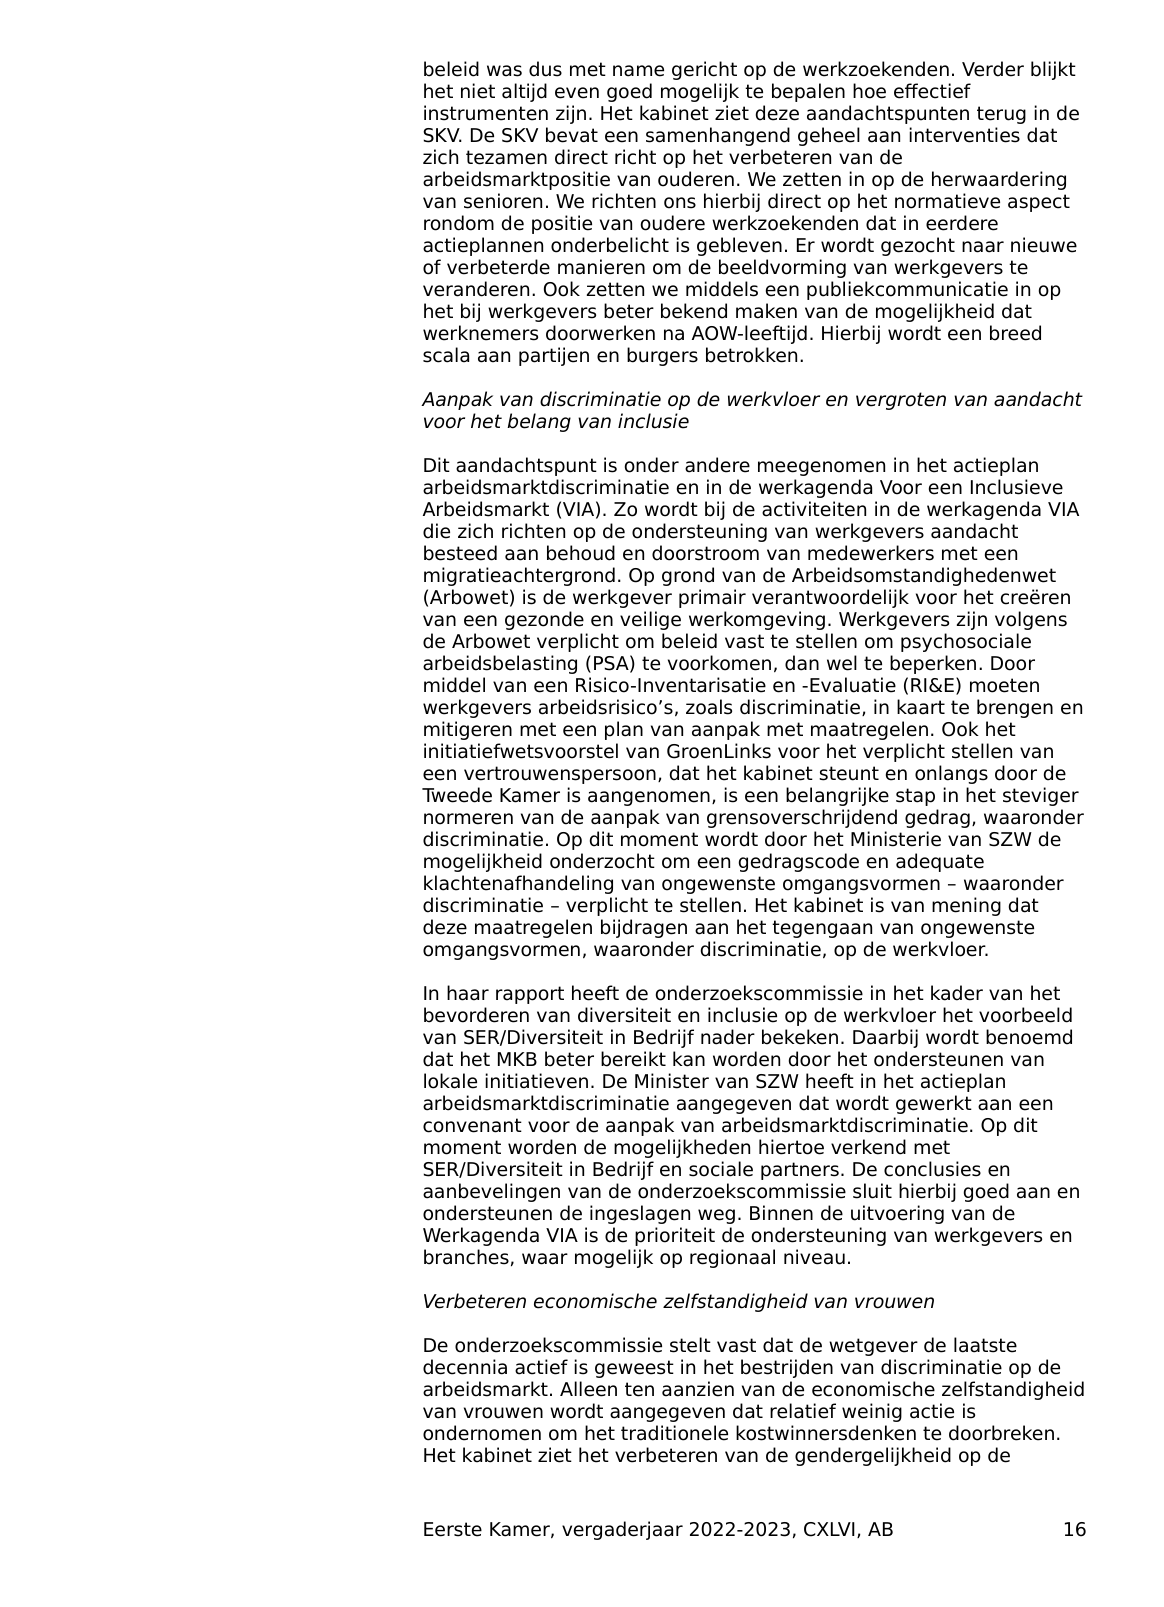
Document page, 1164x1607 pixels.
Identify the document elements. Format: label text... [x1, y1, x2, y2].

text De onderzoekscommissie stelt vast dat de wetgever de laatste decennia actief is geweest in het bestrijden van discriminatie op de arbeidsmarkt. Alleen ten aanzien van de economische zelfstandigheid van vrouwen wordt aangegeven dat relatief weinig actie is ondernomen om het traditionele kostwinnersdenken te doorbreken. Het kabinet ziet het verbeteren van de gendergelijkheid op de [422, 1335, 1087, 1467]
text Dit aandachtspunt is onder andere meegenomen in het actieplan arbeidsmarktdiscriminatie en in de werkagenda Voor een Inclusieve Arbeidsmarkt (VIA). Zo wordt bij de activiteiten in de werkagenda VIA die zich richten op de ondersteuning van werkgevers aandacht besteed aan behoud en doorstroom van medewerkers met een migratieachtergrond. Op grond van de Arbeidsomstandighedenwet (Arbowet) is de werkgever primair verantwoordelijk voor het creëren van een gezonde en veilige werkomgeving. Werkgevers zijn volgens de Arbowet verplicht om beleid vast te stellen om psychosociale arbeidsbelasting (PSA) te voorkomen, dan wel te beperken. Door middel van een Risico-Inventarisatie en -Evaluatie (RI&E) moeten werkgevers arbeidsrisico’s, zoals discriminatie, in kaart te brengen en mitigeren met een plan van aanpak met maatregelen. Ook het initiatiefwetsvoorstel van GroenLinks voor het verplicht stellen van een vertrouwenspersoon, dat het kabinet steunt en onlangs door de Tweede Kamer is aangenomen, is een belangrijke stap in het steviger normeren van de aanpak van grensoverschrijdend gedrag, waaronder discriminatie. Op dit moment wordt door het Ministerie van SZW de mogelijkheid onderzocht om een gedragscode en adequate klachtenafhandeling van ongewenste omgangsvormen – waaronder discriminatie – verplicht te stellen. Het kabinet is van mening dat deze maatregelen bijdragen aan het tegengaan van ongewenste omgangsvormen, waaronder discriminatie, op de werkvloer. [422, 455, 1087, 961]
text In haar rapport heeft de onderzoekscommissie in het kader van het bevorderen van diversiteit en inclusie op de werkvloer het voorbeeld van SER/Diversiteit in Bedrijf nader bekeken. Daarbij wordt benoemd dat het MKB beter bereikt kan worden door het ondersteunen van lokale initiatieven. De Minister van SZW heeft in het actieplan arbeidsmarktdiscriminatie aangegeven dat wordt gewerkt aan een convenant voor de aanpak van arbeidsmarktdiscriminatie. Op dit moment worden de mogelijkheden hiertoe verkend met SER/Diversiteit in Bedrijf en sociale partners. De conclusies en aanbevelingen van de onderzoekscommissie sluit hierbij goed aan en ondersteunen de ingeslagen weg. Binnen de uitvoering van de Werkagenda VIA is de prioriteit de ondersteuning van werkgevers en branches, waar mogelijk op regionaal niveau. [422, 983, 1087, 1268]
subtitle Aanpak van discriminatie op de werkvloer en vergroten van aandacht voor het belang van inclusie [422, 389, 1087, 433]
subtitle Verbeteren economische zelfstandigheid van vrouwen [422, 1291, 1087, 1313]
text beleid was dus met name gericht op de werkzoekenden. Verder blijkt het niet altijd even goed mogelijk te bepalen hoe effectief instrumenten zijn. Het kabinet ziet deze aandachtspunten terug in de SKV. De SKV bevat een samenhangend geheel aan interventies dat zich tezamen direct richt op het verbeteren van de arbeidsmarktpositie van ouderen. We zetten in op de herwaardering van senioren. We richten ons hierbij direct op het normatieve aspect rondom de positie van oudere werkzoekenden dat in eerdere actieplannen onderbelicht is gebleven. Er wordt gezocht naar nieuwe of verbeterde manieren om de beeldvorming van werkgevers te veranderen. Ook zetten we middels een publiekcommunicatie in op het bij werkgevers beter bekend maken van de mogelijkheid dat werknemers doorwerken na AOW-leeftijd. Hierbij wordt een breed scala aan partijen en burgers betrokken. [422, 59, 1087, 367]
